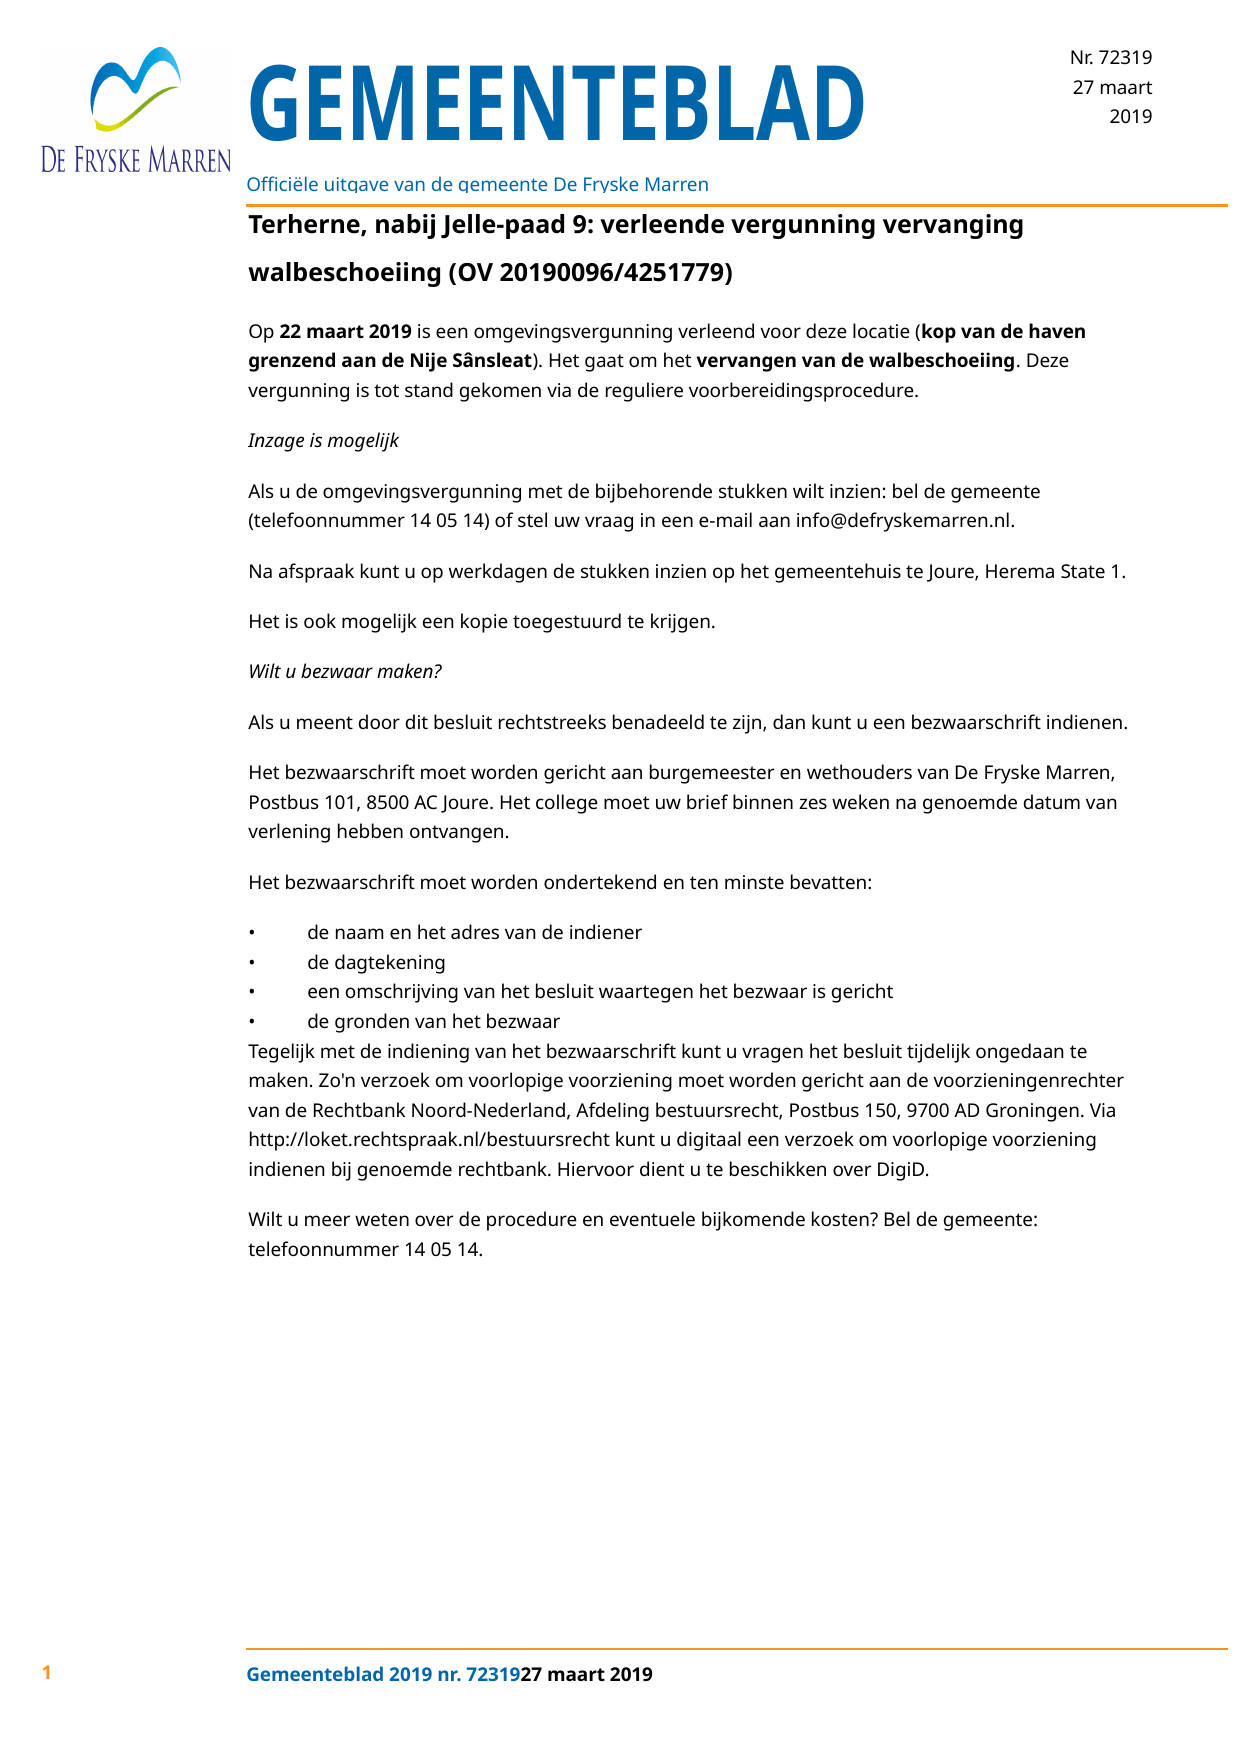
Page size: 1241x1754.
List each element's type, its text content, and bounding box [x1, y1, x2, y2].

list de dagtekening [248, 949, 1152, 975]
text Wilt u bezwaar maken? [248, 659, 1152, 684]
text Na afspraak kunt u op werkdagen de stukken inzien op het gemeentehuis te Joure, Herema State 1. [248, 558, 1152, 584]
text Terherne, nabij Jelle-paad 9: verleende vergunning vervanging walbeschoeiing (OV 20190096/4251779) [248, 207, 1152, 288]
text Op 22 maart 2019 is een omgevingsvergunning verleend voor deze locatie (kop van de haven grenzend aan de Nije Sânsleat). Het gaat om het vervangen van de walbeschoeiing. Deze vergunning is tot stand gekomen via de reguliere voorbereidingsprocedure. [248, 318, 1152, 403]
picture [41, 47, 231, 172]
list de naam en het adres van de indiener [248, 919, 1152, 945]
text Tegelijk met de indiening van het bezwaarschrift kunt u vragen het besluit tijdelijk ongedaan te maken. Zo'n verzoek om voorlopige voorziening moet worden gericht aan de voorzieningenrechter van de Rechtbank Noord-Nederland, Afdeling bestuursrecht, Postbus 150, 9700 AD Groningen. Via http://loket.rechtspraak.nl/bestuursrecht kunt u digitaal een verzoek om voorlopige voorziening indienen bij genoemde rechtbank. Hiervoor dient u te beschikken over DigiD. [248, 1038, 1152, 1182]
list de gronden van het bezwaar [248, 1008, 1152, 1034]
list een omschrijving van het besluit waartegen het bezwaar is gericht [248, 979, 1152, 1004]
text Als u de omgevingsvergunning met de bijbehorende stukken wilt inzien: bel de gemeente (telefoonnummer 14 05 14) of stel uw vraag in een e-mail aan info@defryskemarren.nl. [248, 478, 1152, 533]
text Wilt u meer weten over de procedure en eventuele bijkomende kosten? Bel de gemeente: telefoonnummer 14 05 14. [248, 1207, 1152, 1262]
text Het is ook mogelijk een kopie toegestuurd te krijgen. [248, 608, 1152, 634]
text Het bezwaarschrift moet worden gericht aan burgemeester en wethouders van De Fryske Marren, Postbus 101, 8500 AC Joure. Het college moet uw brief binnen zes weken na genoemde datum van verlening hebben ontvangen. [248, 759, 1152, 844]
text Als u meent door dit besluit rechtstreeks benadeeld te zijn, dan kunt u een bezwaarschrift indienen. [248, 709, 1152, 735]
text Inzage is mogelijk [248, 427, 1152, 453]
text Het bezwaarschrift moet worden ondertekend en ten minste bevatten: [248, 869, 1152, 895]
